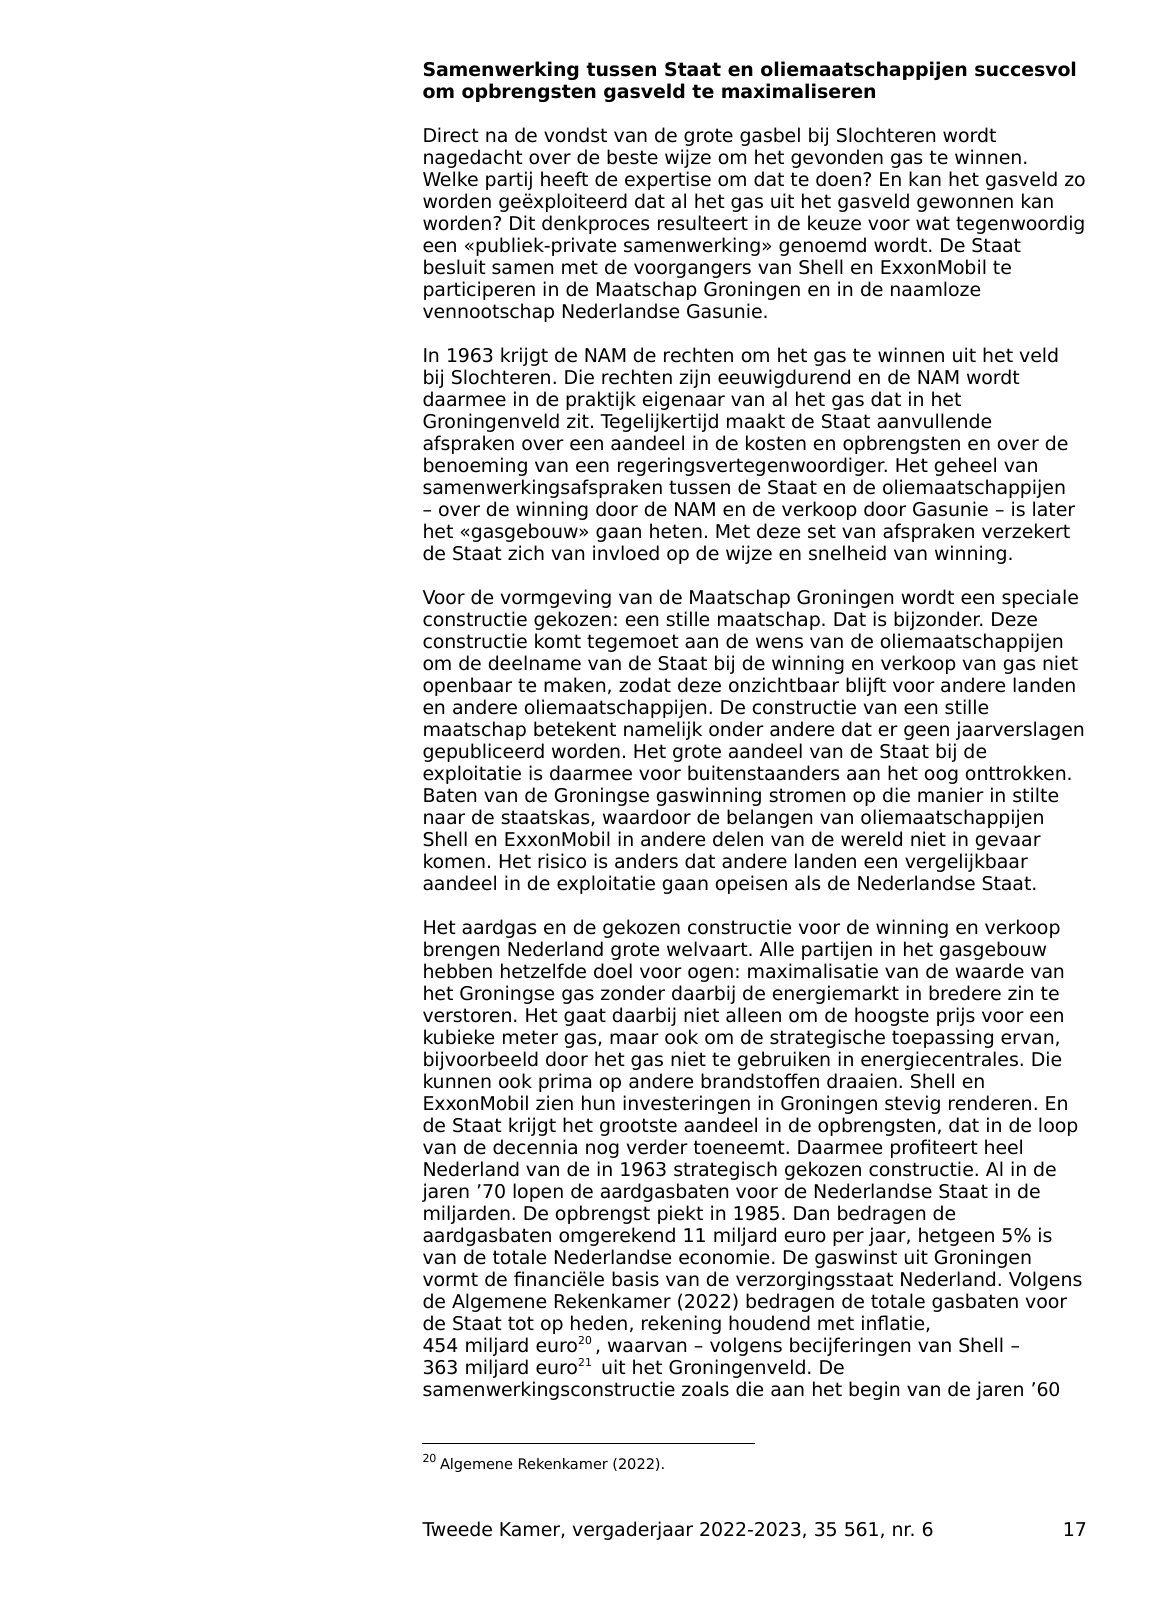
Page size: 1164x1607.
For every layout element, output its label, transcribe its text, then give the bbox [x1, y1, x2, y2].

text Algemene Rekenkamer (2022). [422, 1452, 1087, 1474]
text In 1963 krijgt de NAM de rechten om het gas te winnen uit het veld bij Slochteren. Die rechten zijn eeuwigdurend en de NAM wordt daarmee in de praktijk eigenaar van al het gas dat in het Groningenveld zit. Tegelijkertijd maakt de Staat aanvullende afspraken over een aandeel in de kosten en opbrengsten en over de benoeming van een regeringsvertegenwoordiger. Het geheel van samenwerkingsafspraken tussen de Staat en de oliemaatschappijen – over de winning door de NAM en de verkoop door Gasunie – is later het «gasgebouw» gaan heten. Met deze set van afspraken verzekert de Staat zich van invloed op de wijze en snelheid van winning. [422, 345, 1087, 565]
text Voor de vormgeving van de Maatschap Groningen wordt een speciale constructie gekozen: een stille maatschap. Dat is bijzonder. Deze constructie komt tegemoet aan de wens van de oliemaatschappijen om de deelname van de Staat bij de winning en verkoop van gas niet openbaar te maken, zodat deze onzichtbaar blijft voor andere landen en andere oliemaatschappijen. De constructie van een stille maatschap betekent namelijk onder andere dat er geen jaarverslagen gepubliceerd worden. Het grote aandeel van de Staat bij de exploitatie is daarmee voor buitenstaanders aan het oog onttrokken. Baten van de Groningse gaswinning stromen op die manier in stilte naar de staatskas, waardoor de belangen van oliemaatschappijen Shell en ExxonMobil in andere delen van de wereld niet in gevaar komen. Het risico is anders dat andere landen een vergelijkbaar aandeel in de exploitatie gaan opeisen als de Nederlandse Staat. [422, 587, 1087, 895]
subtitle Samenwerking tussen Staat en oliemaatschappijen succesvol om opbrengsten gasveld te maximaliseren [422, 59, 1087, 103]
text Het aardgas en de gekozen constructie voor de winning en verkoop brengen Nederland grote welvaart. Alle partijen in het gasgebouw hebben hetzelfde doel voor ogen: maximalisatie van de waarde van het Groningse gas zonder daarbij de energiemarkt in bredere zin te verstoren. Het gaat daarbij niet alleen om de hoogste prijs voor een kubieke meter gas, maar ook om de strategische toepassing ervan, bijvoorbeeld door het gas niet te gebruiken in energiecentrales. Die kunnen ook prima op andere brandstoffen draaien. Shell en ExxonMobil zien hun investeringen in Groningen stevig renderen. En de Staat krijgt het grootste aandeel in de opbrengsten, dat in de loop van de decennia nog verder toeneemt. Daarmee profiteert heel Nederland van de in 1963 strategisch gekozen constructie. Al in de jaren ’70 lopen de aardgasbaten voor de Nederlandse Staat in de miljarden. De opbrengst piekt in 1985. Dan bedragen de aardgasbaten omgerekend 11 miljard euro per jaar, hetgeen 5% is van de totale Nederlandse economie. De gaswinst uit Groningen vormt de financiële basis van de verzorgingsstaat Nederland. Volgens de Algemene Rekenkamer (2022) bedragen de totale gasbaten voor de Staat tot op heden, rekening houdend met inflatie, 454 miljard euro, waarvan – volgens becijferingen van Shell – 363 miljard euro uit het Groningenveld. De samenwerkingsconstructie zoals die aan het begin van de jaren ’60 [422, 917, 1087, 1401]
text Direct na de vondst van de grote gasbel bij Slochteren wordt nagedacht over de beste wijze om het gevonden gas te winnen. Welke partij heeft de expertise om dat te doen? En kan het gasveld zo worden geëxploiteerd dat al het gas uit het gasveld gewonnen kan worden? Dit denkproces resulteert in de keuze voor wat tegenwoordig een «publiek-private samenwerking» genoemd wordt. De Staat besluit samen met de voorgangers van Shell en ExxonMobil te participeren in de Maatschap Groningen en in de naamloze vennootschap Nederlandse Gasunie. [422, 125, 1087, 323]
